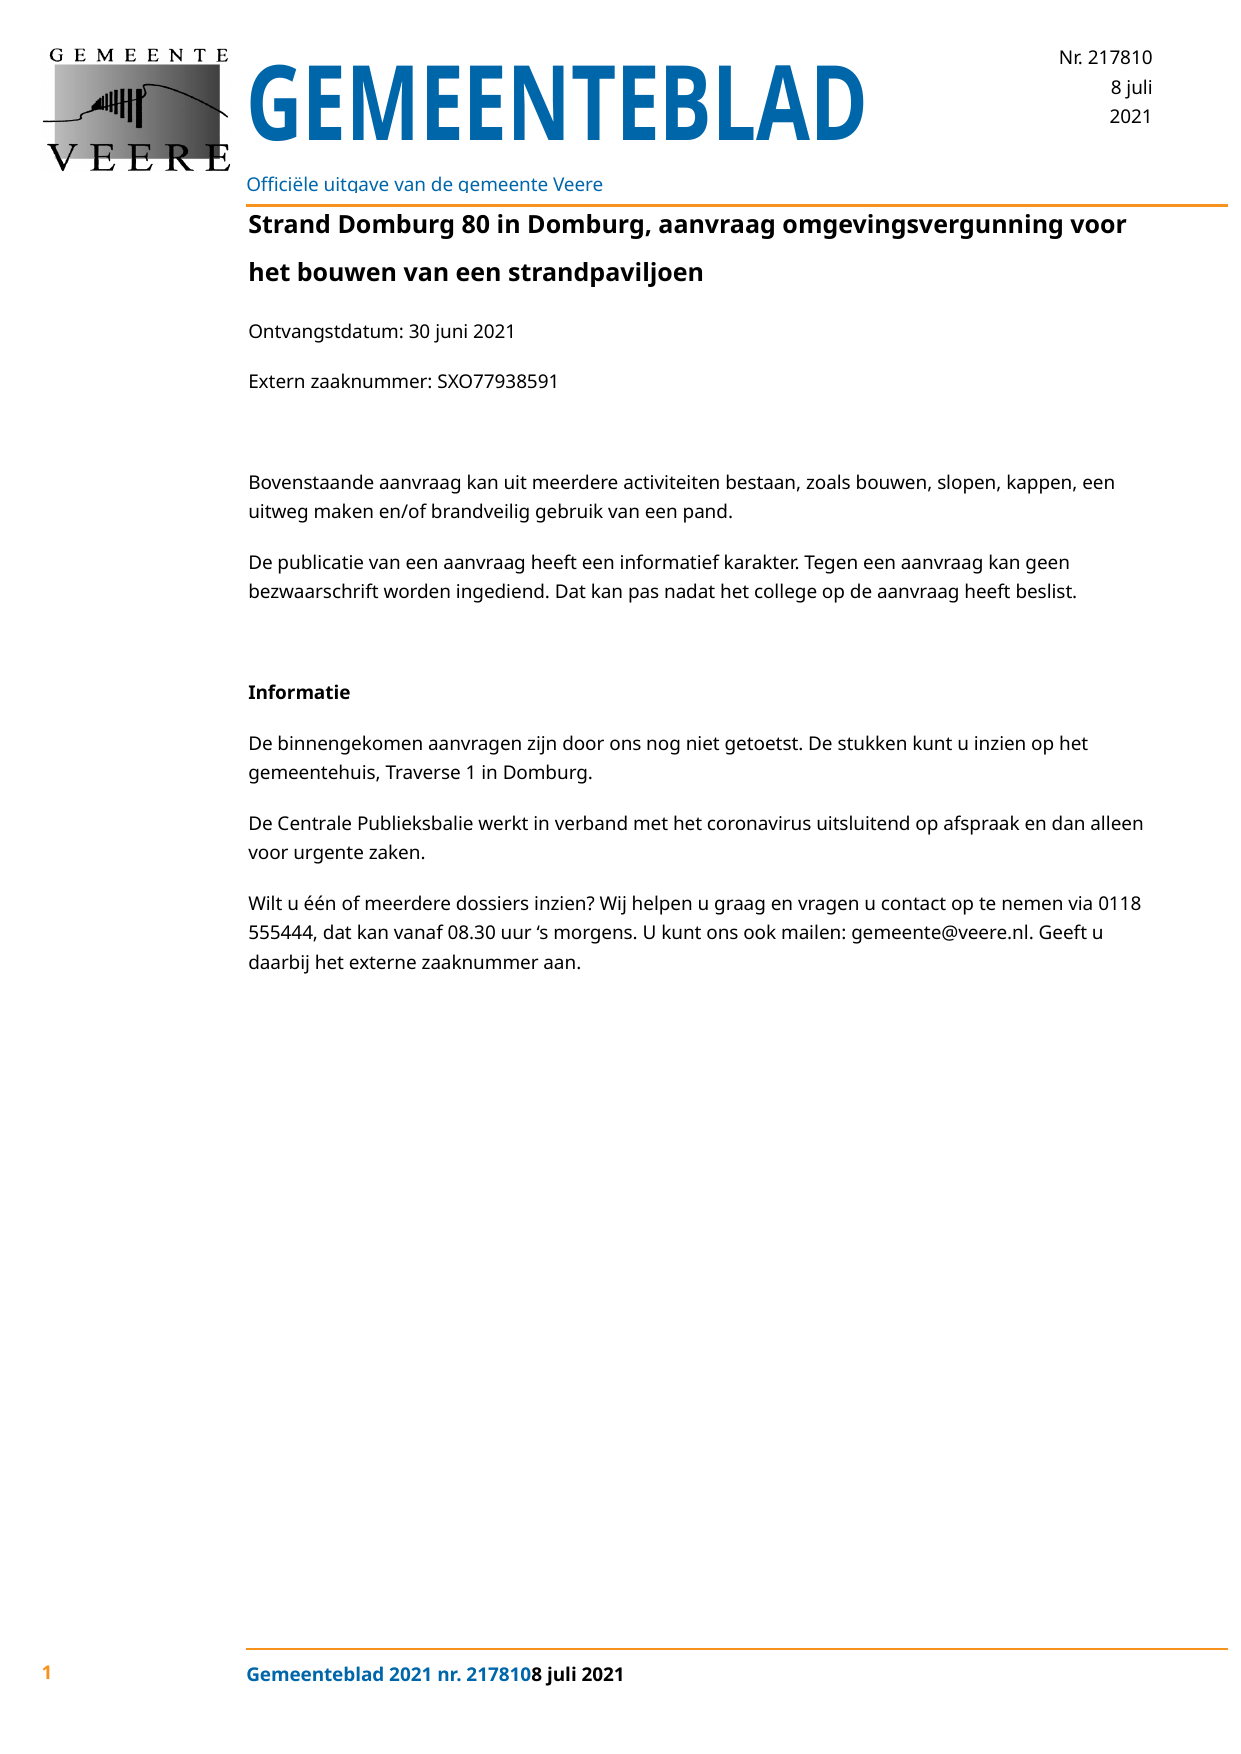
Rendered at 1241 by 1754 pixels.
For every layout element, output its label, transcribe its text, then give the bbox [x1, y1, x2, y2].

text Strand Domburg 80 in Domburg, aanvraag omgevingsvergunning voor het bouwen van een strandpaviljoen [248, 207, 1152, 288]
text Informatie [248, 679, 1152, 705]
text Bovenstaande aanvraag kan uit meerdere activiteiten bestaan, zoals bouwen, slopen, kappen, een uitweg maken en/of brandveilig gebruik van een pand. [248, 469, 1152, 524]
text Ontvangstdatum: 30 juni 2021 [248, 318, 1152, 344]
text De publicatie van een aanvraag heeft een informatief karakter. Tegen een aanvraag kan geen bezwaarschrift worden ingediend. Dat kan pas nadat het college op de aanvraag heeft beslist. [248, 549, 1152, 604]
text Wilt u één of meerdere dossiers inzien? Wij helpen u graag en vragen u contact op te nemen via 0118 555444, dat kan vanaf 08.30 uur ‘s morgens. U kunt ons ook mailen: gemeente@veere.nl. Geeft u daarbij het externe zaaknummer aan. [248, 890, 1152, 975]
text De Centrale Publieksbalie werkt in verband met het coronavirus uitsluitend op afspraak en dan alleen voor urgente zaken. [248, 810, 1152, 865]
picture [41, 47, 231, 172]
text Extern zaaknummer: SXO77938591 [248, 368, 1152, 394]
text De binnengekomen aanvragen zijn door ons nog niet getoetst. De stukken kunt u inzien op het gemeentehuis, Traverse 1 in Domburg. [248, 730, 1152, 785]
